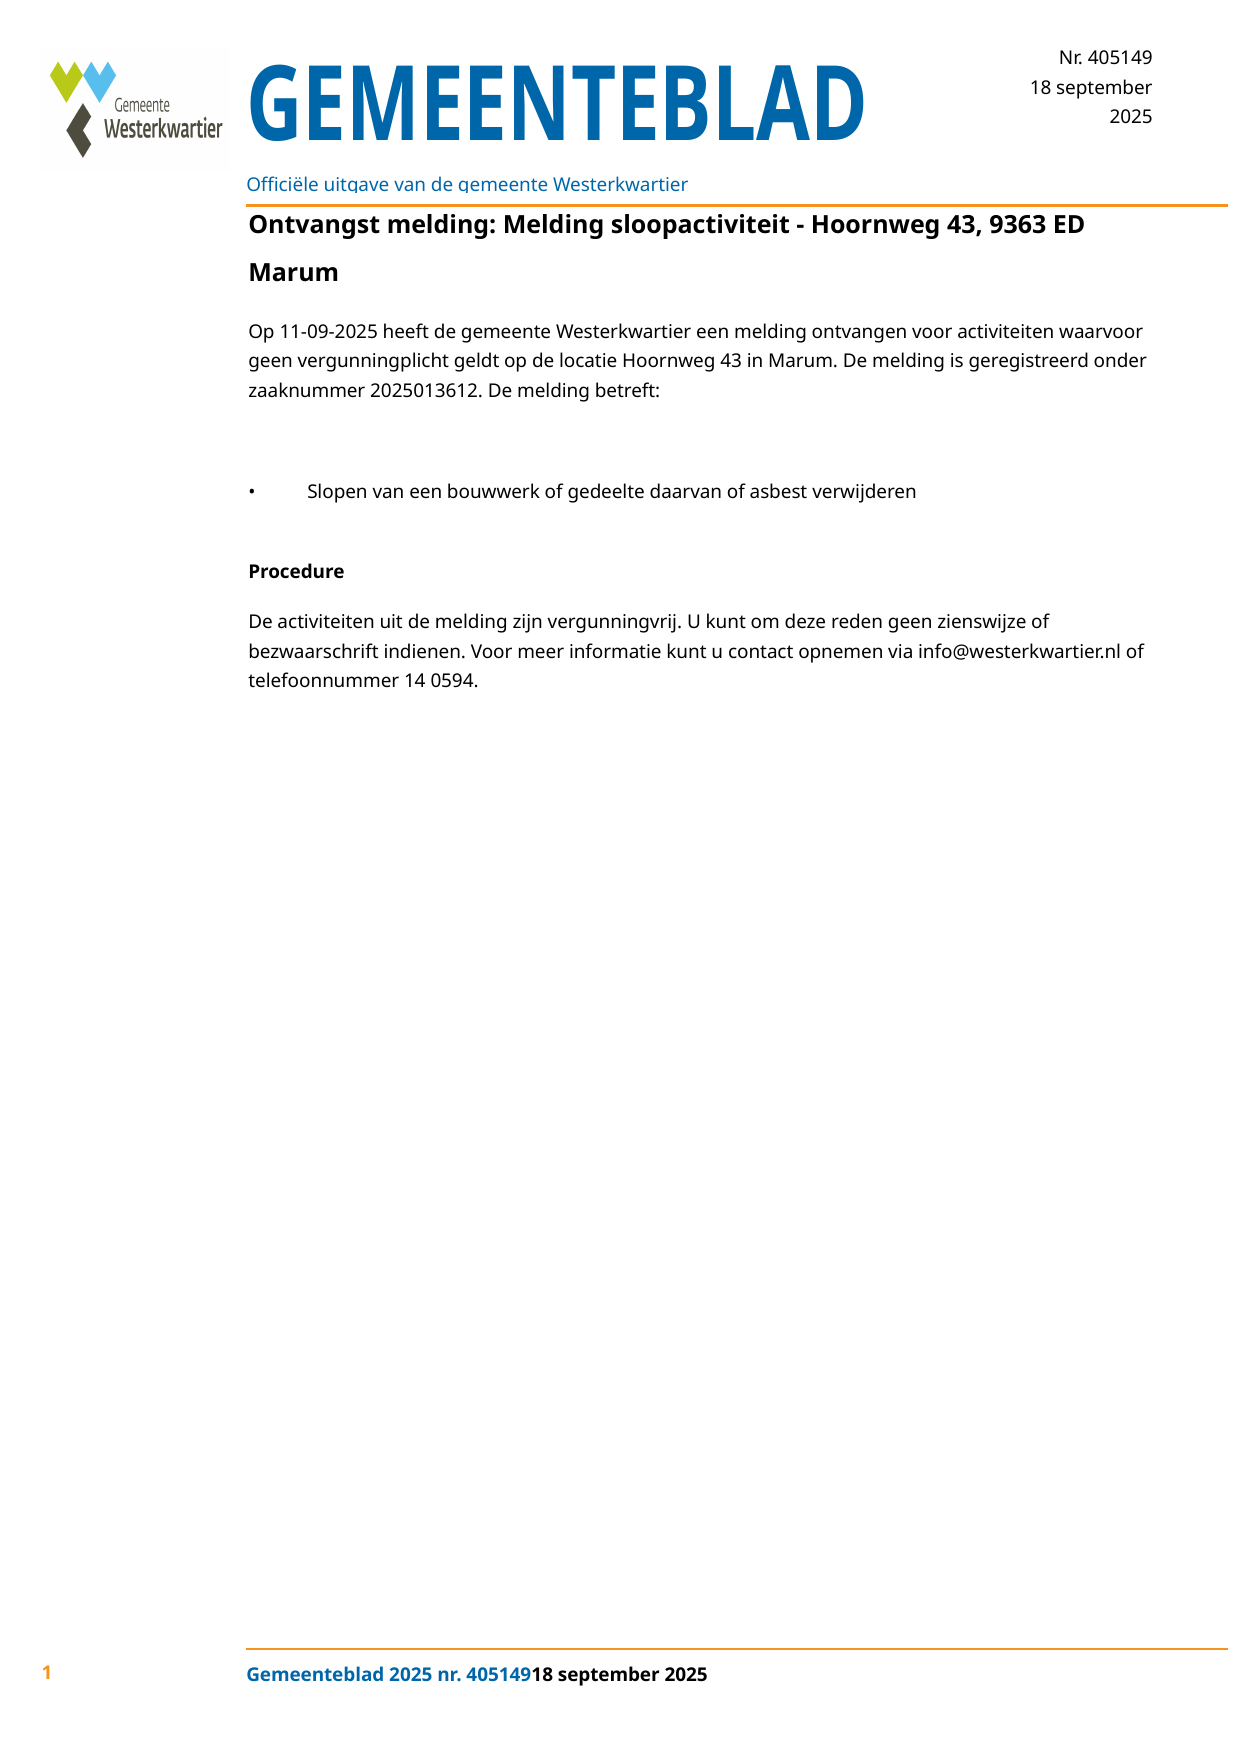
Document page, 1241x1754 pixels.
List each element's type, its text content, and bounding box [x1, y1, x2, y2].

list Slopen van een bouwwerk of gedeelte daarvan of asbest verwijderen [248, 478, 1152, 504]
text Op 11-09-2025 heeft de gemeente Westerkwartier een melding ontvangen voor activiteiten waarvoor geen vergunningplicht geldt op de locatie Hoornweg 43 in Marum. De melding is geregistreerd onder zaaknummer 2025013612. De melding betreft: [248, 318, 1152, 403]
text De activiteiten uit de melding zijn vergunningvrij. U kunt om deze reden geen zienswijze of bezwaarschrift indienen. Voor meer informatie kunt u contact opnemen via info@westerkwartier.nl of telefoonnummer 14 0594. [248, 608, 1152, 693]
picture [41, 47, 231, 172]
text Ontvangst melding: Melding sloopactiviteit - Hoornweg 43, 9363 ED Marum [248, 207, 1152, 288]
text Procedure [248, 558, 1152, 584]
